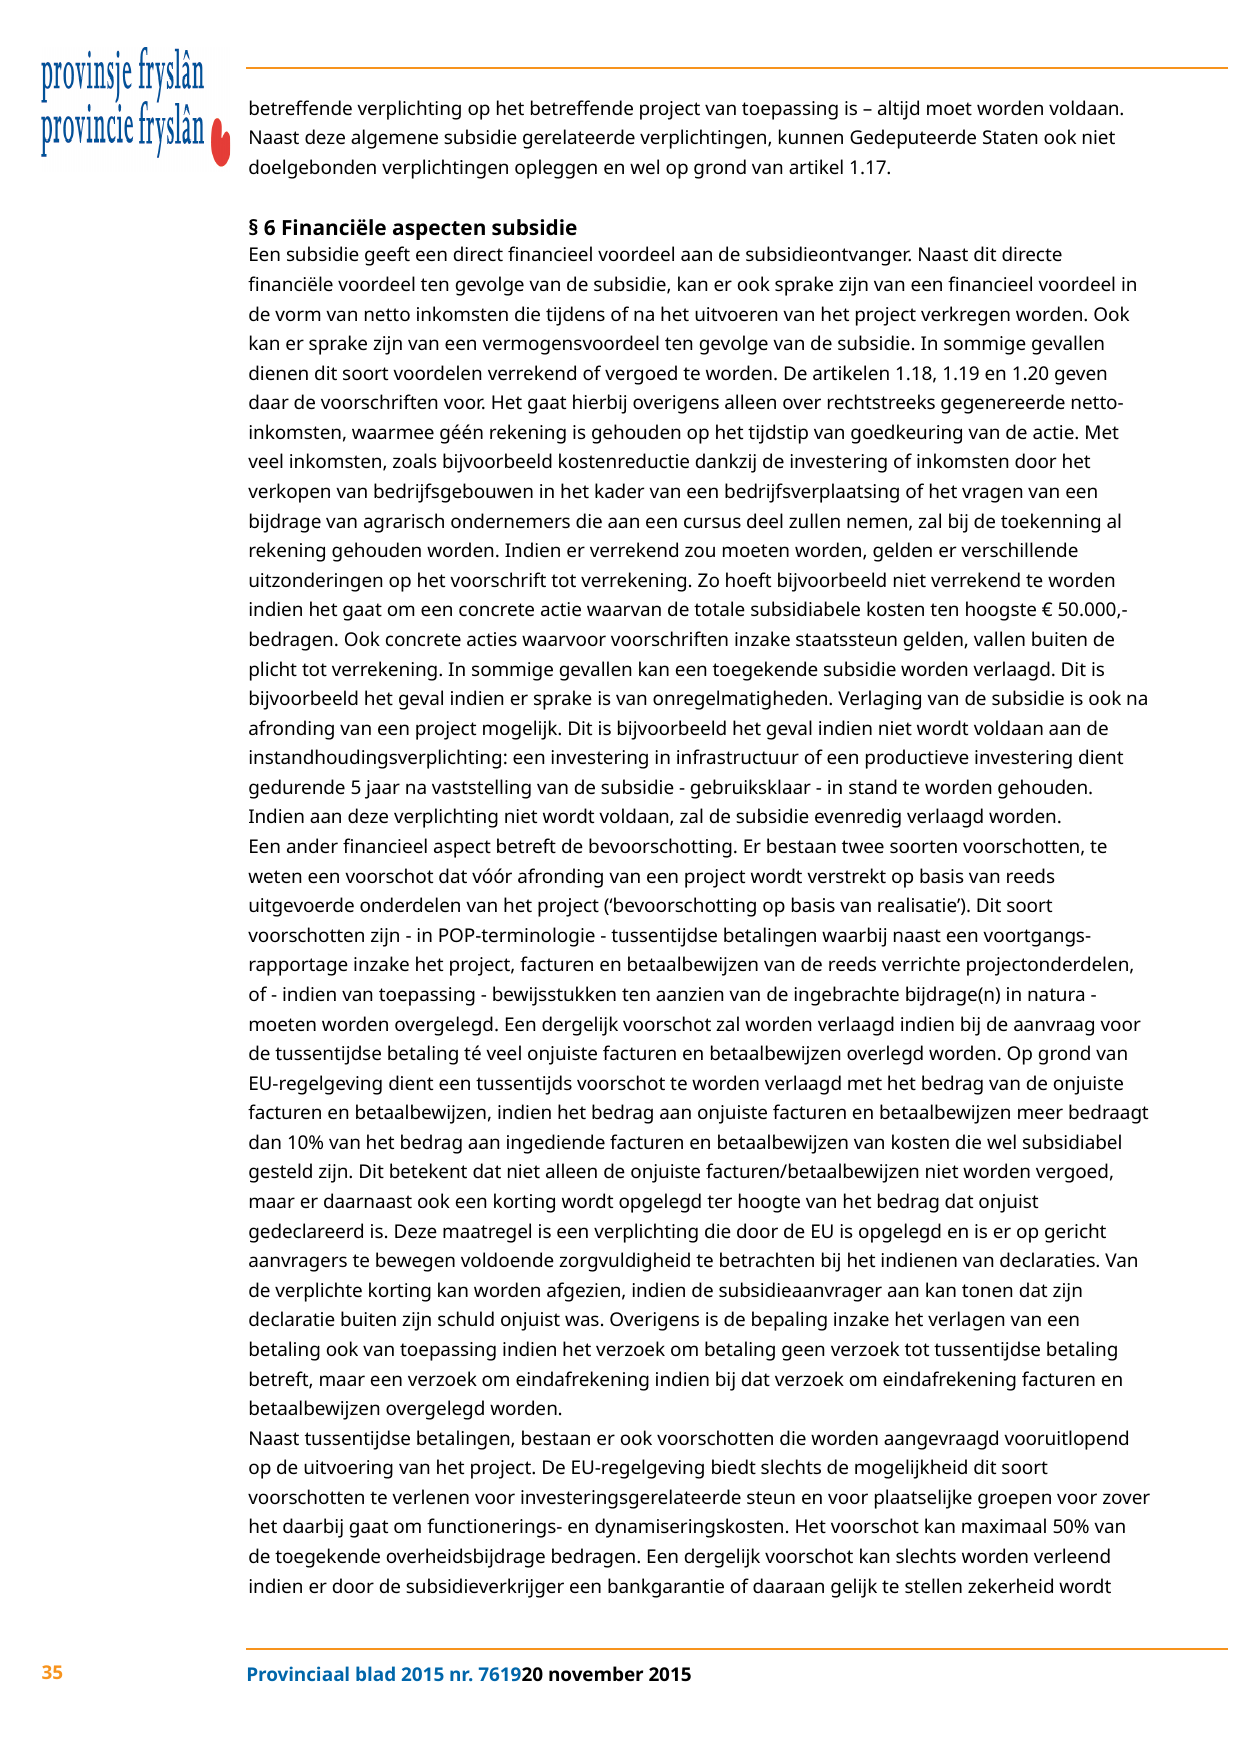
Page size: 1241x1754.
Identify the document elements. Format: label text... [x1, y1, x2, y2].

text § 6 Financiële aspecten subsidie [248, 213, 1152, 242]
text Een subsidie geeft een direct financieel voordeel aan de subsidieontvanger. Naast dit directe financiële voordeel ten gevolge van de subsidie, kan er ook sprake zijn van een financieel voordeel in de vorm van netto inkomsten die tijdens of na het uitvoeren van het project verkregen worden. Ook kan er sprake zijn van een vermogensvoordeel ten gevolge van de subsidie. In sommige gevallen dienen dit soort voordelen verrekend of vergoed te worden. De artikelen 1.18, 1.19 en 1.20 geven daar de voorschriften voor. Het gaat hierbij overigens alleen over rechtstreeks gegenereerde netto-inkomsten, waarmee géén rekening is gehouden op het tijdstip van goedkeuring van de actie. Met veel inkomsten, zoals bijvoorbeeld kostenreductie dankzij de investering of inkomsten door het verkopen van bedrijfsgebouwen in het kader van een bedrijfsverplaatsing of het vragen van een bijdrage van agrarisch ondernemers die aan een cursus deel zullen nemen, zal bij de toekenning al rekening gehouden worden. Indien er verrekend zou moeten worden, gelden er verschillende uitzonderingen op het voorschrift tot verrekening. Zo hoeft bijvoorbeeld niet verrekend te worden indien het gaat om een concrete actie waarvan de totale subsidiabele kosten ten hoogste € 50.000,- bedragen. Ook concrete acties waarvoor voorschriften inzake staatssteun gelden, vallen buiten de plicht tot verrekening. In sommige gevallen kan een toegekende subsidie worden verlaagd. Dit is bijvoorbeeld het geval indien er sprake is van onregelmatigheden. Verlaging van de subsidie is ook na afronding van een project mogelijk. Dit is bijvoorbeeld het geval indien niet wordt voldaan aan de instandhoudingsverplichting: een investering in infrastructuur of een productieve investering dient gedurende 5 jaar na vaststelling van de subsidie - gebruiksklaar - in stand te worden gehouden. Indien aan deze verplichting niet wordt voldaan, zal de subsidie evenredig verlaagd worden. [248, 242, 1152, 829]
picture [41, 47, 231, 172]
text Naast tussentijdse betalingen, bestaan er ook voorschotten die worden aangevraagd vooruitlopend op de uitvoering van het project. De EU-regelgeving biedt slechts de mogelijkheid dit soort voorschotten te verlenen voor investeringsgerelateerde steun en voor plaatselijke groepen voor zover het daarbij gaat om functionerings- en dynamiseringskosten. Het voorschot kan maximaal 50% van de toegekende overheidsbijdrage bedragen. Een dergelijk voorschot kan slechts worden verleend indien er door de subsidieverkrijger een bankgarantie of daaraan gelijk te stellen zekerheid wordt [248, 1425, 1152, 1598]
text Een ander financieel aspect betreft de bevoorschotting. Er bestaan twee soorten voorschotten, te weten een voorschot dat vóór afronding van een project wordt verstrekt op basis van reeds uitgevoerde onderdelen van het project (‘bevoorschotting op basis van realisatie’). Dit soort voorschotten zijn - in POP-terminologie - tussentijdse betalingen waarbij naast een voortgangs-rapportage inzake het project, facturen en betaalbewijzen van de reeds verrichte projectonderdelen, of - indien van toepassing - bewijsstukken ten aanzien van de ingebrachte bijdrage(n) in natura - moeten worden overgelegd. Een dergelijk voorschot zal worden verlaagd indien bij de aanvraag voor de tussentijdse betaling té veel onjuiste facturen en betaalbewijzen overlegd worden. Op grond van EU-regelgeving dient een tussentijds voorschot te worden verlaagd met het bedrag van de onjuiste facturen en betaalbewijzen, indien het bedrag aan onjuiste facturen en betaalbewijzen meer bedraagt dan 10% van het bedrag aan ingediende facturen en betaalbewijzen van kosten die wel subsidiabel gesteld zijn. Dit betekent dat niet alleen de onjuiste facturen/betaalbewijzen niet worden vergoed, maar er daarnaast ook een korting wordt opgelegd ter hoogte van het bedrag dat onjuist gedeclareerd is. Deze maatregel is een verplichting die door de EU is opgelegd en is er op gericht aanvragers te bewegen voldoende zorgvuldigheid te betrachten bij het indienen van declaraties. Van de verplichte korting kan worden afgezien, indien de subsidieaanvrager aan kan tonen dat zijn declaratie buiten zijn schuld onjuist was. Overigens is de bepaling inzake het verlagen van een betaling ook van toepassing indien het verzoek om betaling geen verzoek tot tussentijdse betaling betreft, maar een verzoek om eindafrekening indien bij dat verzoek om eindafrekening facturen en betaalbewijzen overgelegd worden. [248, 833, 1152, 1421]
text betreffende verplichting op het betreffende project van toepassing is – altijd moet worden voldaan. Naast deze algemene subsidie gerelateerde verplichtingen, kunnen Gedeputeerde Staten ook niet doelgebonden verplichtingen opleggen en wel op grond van artikel 1.17. [248, 95, 1152, 180]
